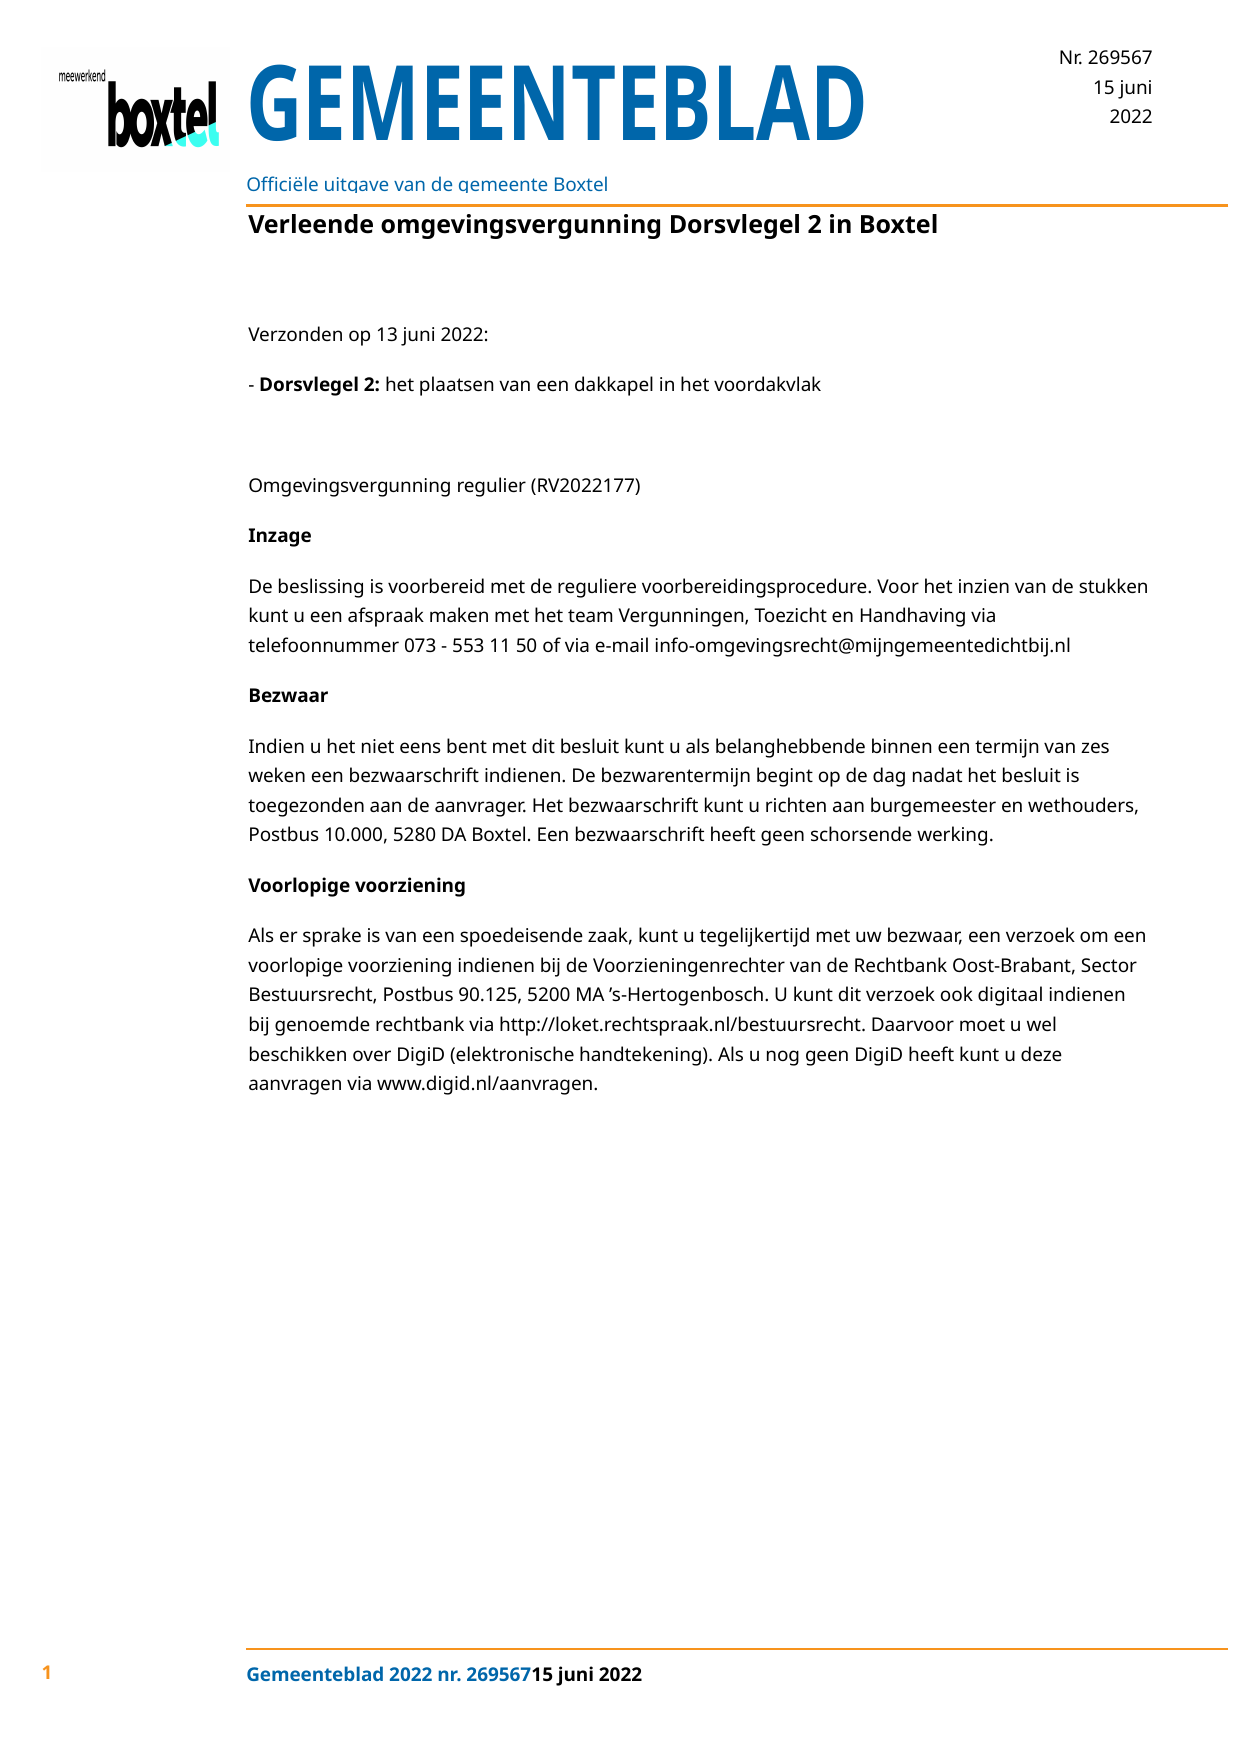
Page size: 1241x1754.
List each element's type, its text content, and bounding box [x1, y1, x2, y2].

text Bezwaar [248, 682, 1152, 708]
text Omgevingsvergunning regulier (RV2022177) [248, 472, 1152, 498]
text De beslissing is voorbereid met de reguliere voorbereidingsprocedure. Voor het inzien van de stukken kunt u een afspraak maken met het team Vergunningen, Toezicht en Handhaving via telefoonnummer 073 - 553 11 50 of via e-mail info-omgevingsrecht@mijngemeentedichtbij.nl [248, 573, 1152, 658]
picture [41, 47, 231, 172]
text Voorlopige voorziening [248, 872, 1152, 898]
text - Dorsvlegel 2: het plaatsen van een dakkapel in het voordakvlak [248, 371, 1152, 397]
text Verleende omgevingsvergunning Dorsvlegel 2 in Boxtel [248, 207, 1152, 241]
text Indien u het niet eens bent met dit besluit kunt u als belanghebbende binnen een termijn van zes weken een bezwaarschrift indienen. De bezwarentermijn begint op de dag nadat het besluit is toegezonden aan de aanvrager. Het bezwaarschrift kunt u richten aan burgemeester en wethouders, Postbus 10.000, 5280 DA Boxtel. Een bezwaarschrift heeft geen schorsende werking. [248, 733, 1152, 847]
text Als er sprake is van een spoedeisende zaak, kunt u tegelijkertijd met uw bezwaar, een verzoek om een voorlopige voorziening indienen bij de Voorzieningenrechter van de Rechtbank Oost-Brabant, Sector Bestuursrecht, Postbus 90.125, 5200 MA ’s-Hertogenbosch. U kunt dit verzoek ook digitaal indienen bij genoemde rechtbank via http://loket.rechtspraak.nl/bestuursrecht. Daarvoor moet u wel beschikken over DigiD (elektronische handtekening). Als u nog geen DigiD heeft kunt u deze aanvragen via www.digid.nl/aanvragen. [248, 922, 1152, 1096]
text Inzage [248, 522, 1152, 548]
text Verzonden op 13 juni 2022: [248, 321, 1152, 346]
